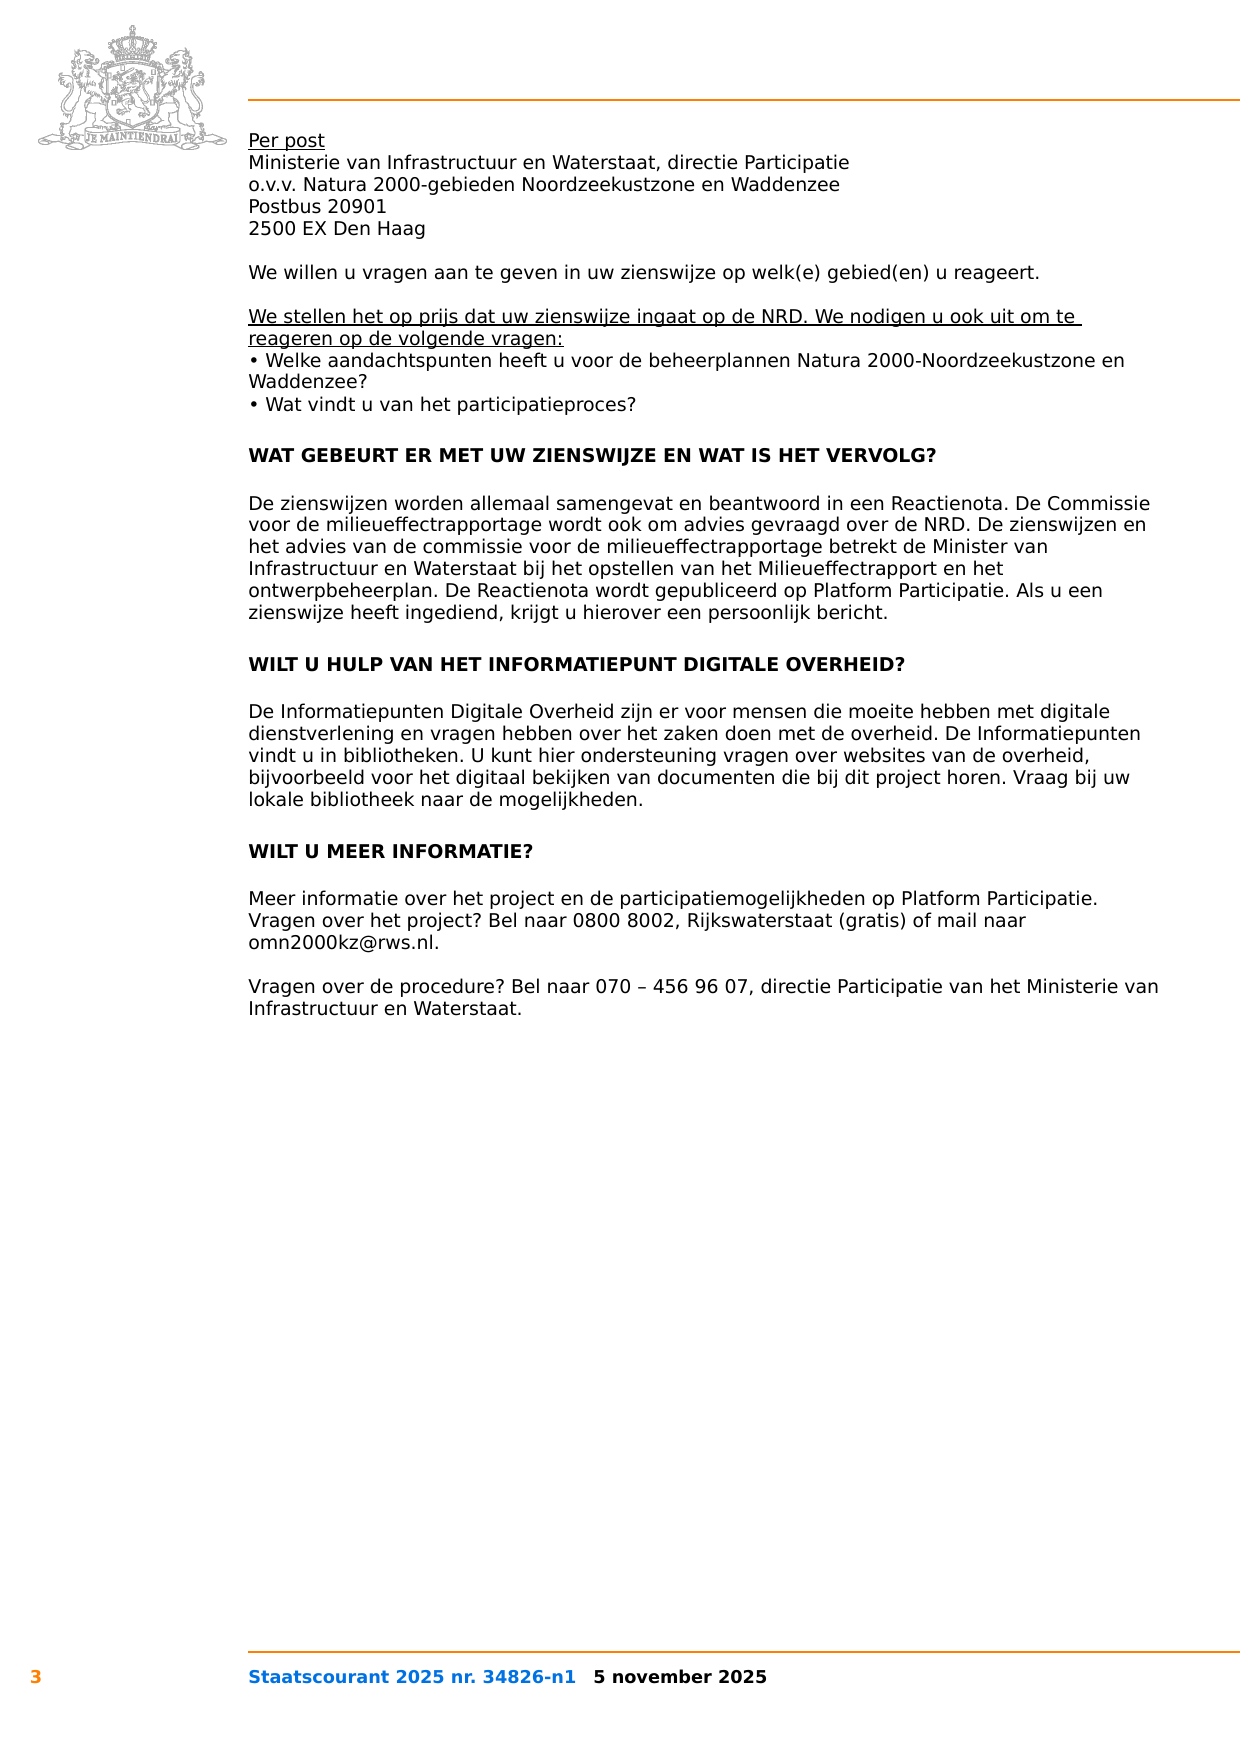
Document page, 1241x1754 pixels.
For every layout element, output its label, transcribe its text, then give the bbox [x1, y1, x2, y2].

subtitle WILT U HULP VAN HET INFORMATIEPUNT DIGITALE OVERHEID? [248, 654, 1163, 676]
text De zienswijzen worden allemaal samengevat en beantwoord in een Reactienota. De Commissie voor de milieueffectrapportage wordt ook om advies gevraagd over de NRD. De zienswijzen en het advies van de commissie voor de milieueffectrapportage betrekt de Minister van Infrastructuur en Waterstaat bij het opstellen van het Milieueffectrapport en het ontwerpbeheerplan. De Reactienota wordt gepubliceerd op Platform Participatie. Als u een zienswijze heeft ingediend, krijgt u hierover een persoonlijk bericht. [248, 492, 1163, 624]
subtitle WILT U MEER INFORMATIE? [248, 841, 1163, 863]
text De Informatiepunten Digitale Overheid zijn er voor mensen die moeite hebben met digitale dienstverlening en vragen hebben over het zaken doen met de overheid. De Informatiepunten vindt u in bibliotheken. U kunt hier ondersteuning vragen over websites van de overheid, bijvoorbeeld voor het digitaal bekijken van documenten die bij dit project horen. Vraag bij uw lokale bibliotheek naar de mogelijkheden. [248, 701, 1163, 811]
text • Wat vindt u van het participatieproces? [248, 393, 1163, 415]
text Vragen over de procedure? Bel naar 070 – 456 96 07, directie Participatie van het Ministerie van Infrastructuur en Waterstaat. [248, 976, 1163, 1020]
subtitle WAT GEBEURT ER MET UW ZIENSWIJZE EN WAT IS HET VERVOLG? [248, 445, 1163, 467]
text We willen u vragen aan te geven in uw zienswijze op welk(e) gebied(en) u reageert. [248, 262, 1163, 284]
text 2500 EX Den Haag [248, 218, 1163, 240]
text Meer informatie over het project en de participatiemogelijkheden op Platform Participatie. [248, 888, 1163, 910]
text Vragen over het project? Bel naar 0800 8002, Rijkswaterstaat (gratis) of mail naar omn2000kz@rws.nl. [248, 910, 1163, 954]
text • Welke aandachtspunten heeft u voor de beheerplannen Natura 2000-Noordzeekustzone en Waddenzee? [248, 349, 1163, 393]
text Per post [248, 130, 1163, 152]
picture [38, 25, 227, 150]
text We stellen het op prijs dat uw zienswijze ingaat op de NRD. We nodigen u ook uit om te reageren op de volgende vragen: [248, 306, 1163, 349]
text o.v.v. Natura 2000-gebieden Noordzeekustzone en Waddenzee [248, 174, 1163, 196]
text Postbus 20901 [248, 196, 1163, 218]
text Ministerie van Infrastructuur en Waterstaat, directie Participatie [248, 152, 1163, 174]
